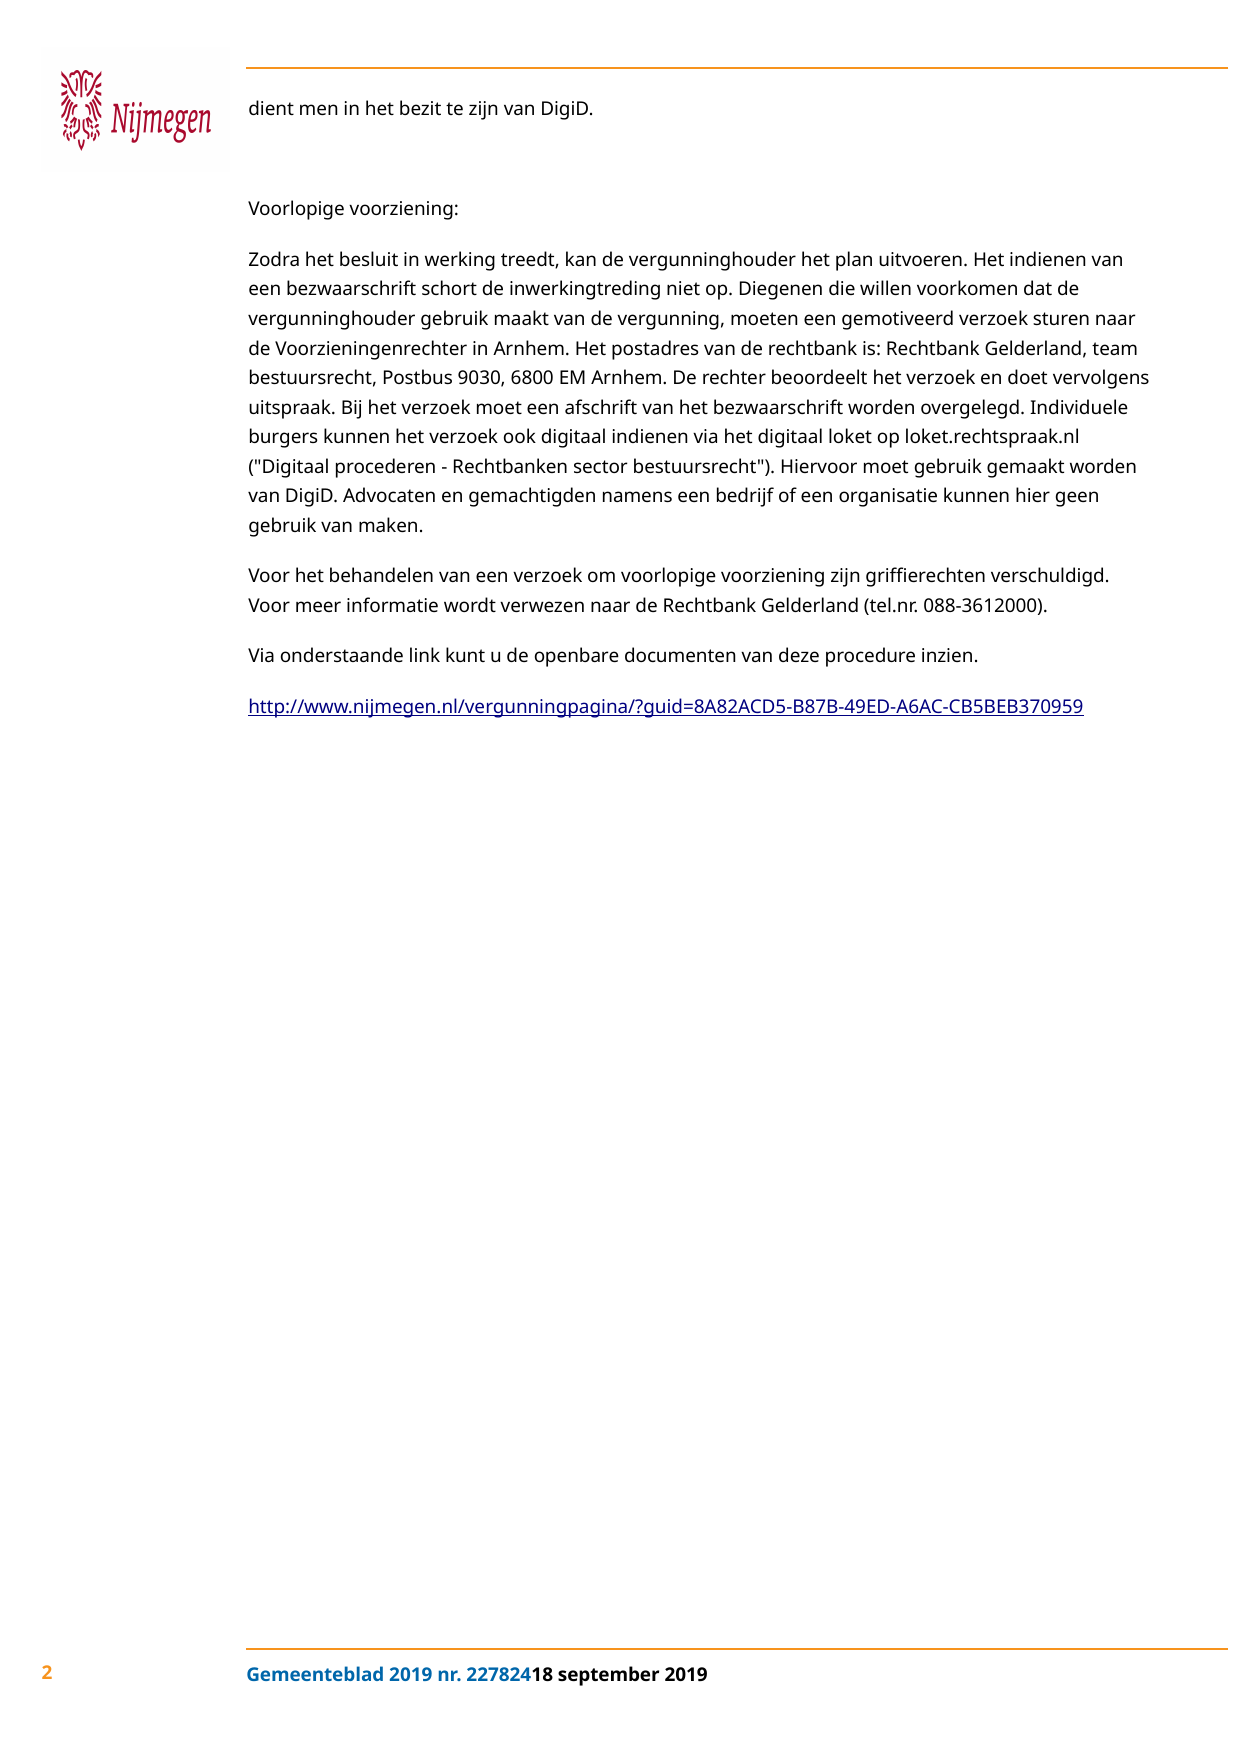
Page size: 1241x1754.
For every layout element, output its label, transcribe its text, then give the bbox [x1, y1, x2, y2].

text dient men in het bezit te zijn van DigiD. [248, 95, 1152, 121]
text Voorlopige voorziening: [248, 196, 1152, 221]
text Zodra het besluit in werking treedt, kan de vergunninghouder het plan uitvoeren. Het indienen van een bezwaarschrift schort de inwerkingtreding niet op. Diegenen die willen voorkomen dat de vergunninghouder gebruik maakt van de vergunning, moeten een gemotiveerd verzoek sturen naar de Voorzieningenrechter in Arnhem. Het postadres van de rechtbank is: Rechtbank Gelderland, team bestuursrecht, Postbus 9030, 6800 EM Arnhem. De rechter beoordeelt het verzoek en doet vervolgens uitspraak. Bij het verzoek moet een afschrift van het bezwaarschrift worden overgelegd. Individuele burgers kunnen het verzoek ook digitaal indienen via het digitaal loket op loket.rechtspraak.nl ("Digitaal procederen - Rechtbanken sector bestuursrecht"). Hiervoor moet gebruik gemaakt worden van DigiD. Advocaten en gemachtigden namens een bedrijf of een organisatie kunnen hier geen gebruik van maken. [248, 246, 1152, 538]
text Via onderstaande link kunt u de openbare documenten van deze procedure inzien. [248, 643, 1152, 668]
picture [41, 47, 231, 172]
text http://www.nijmegen.nl/vergunningpagina/?guid=8A82ACD5-B87B-49ED-A6AC-CB5BEB370959 [248, 693, 1152, 719]
text Voor het behandelen van een verzoek om voorlopige voorziening zijn griffierechten verschuldigd. Voor meer informatie wordt verwezen naar de Rechtbank Gelderland (tel.nr. 088-3612000). [248, 563, 1152, 618]
